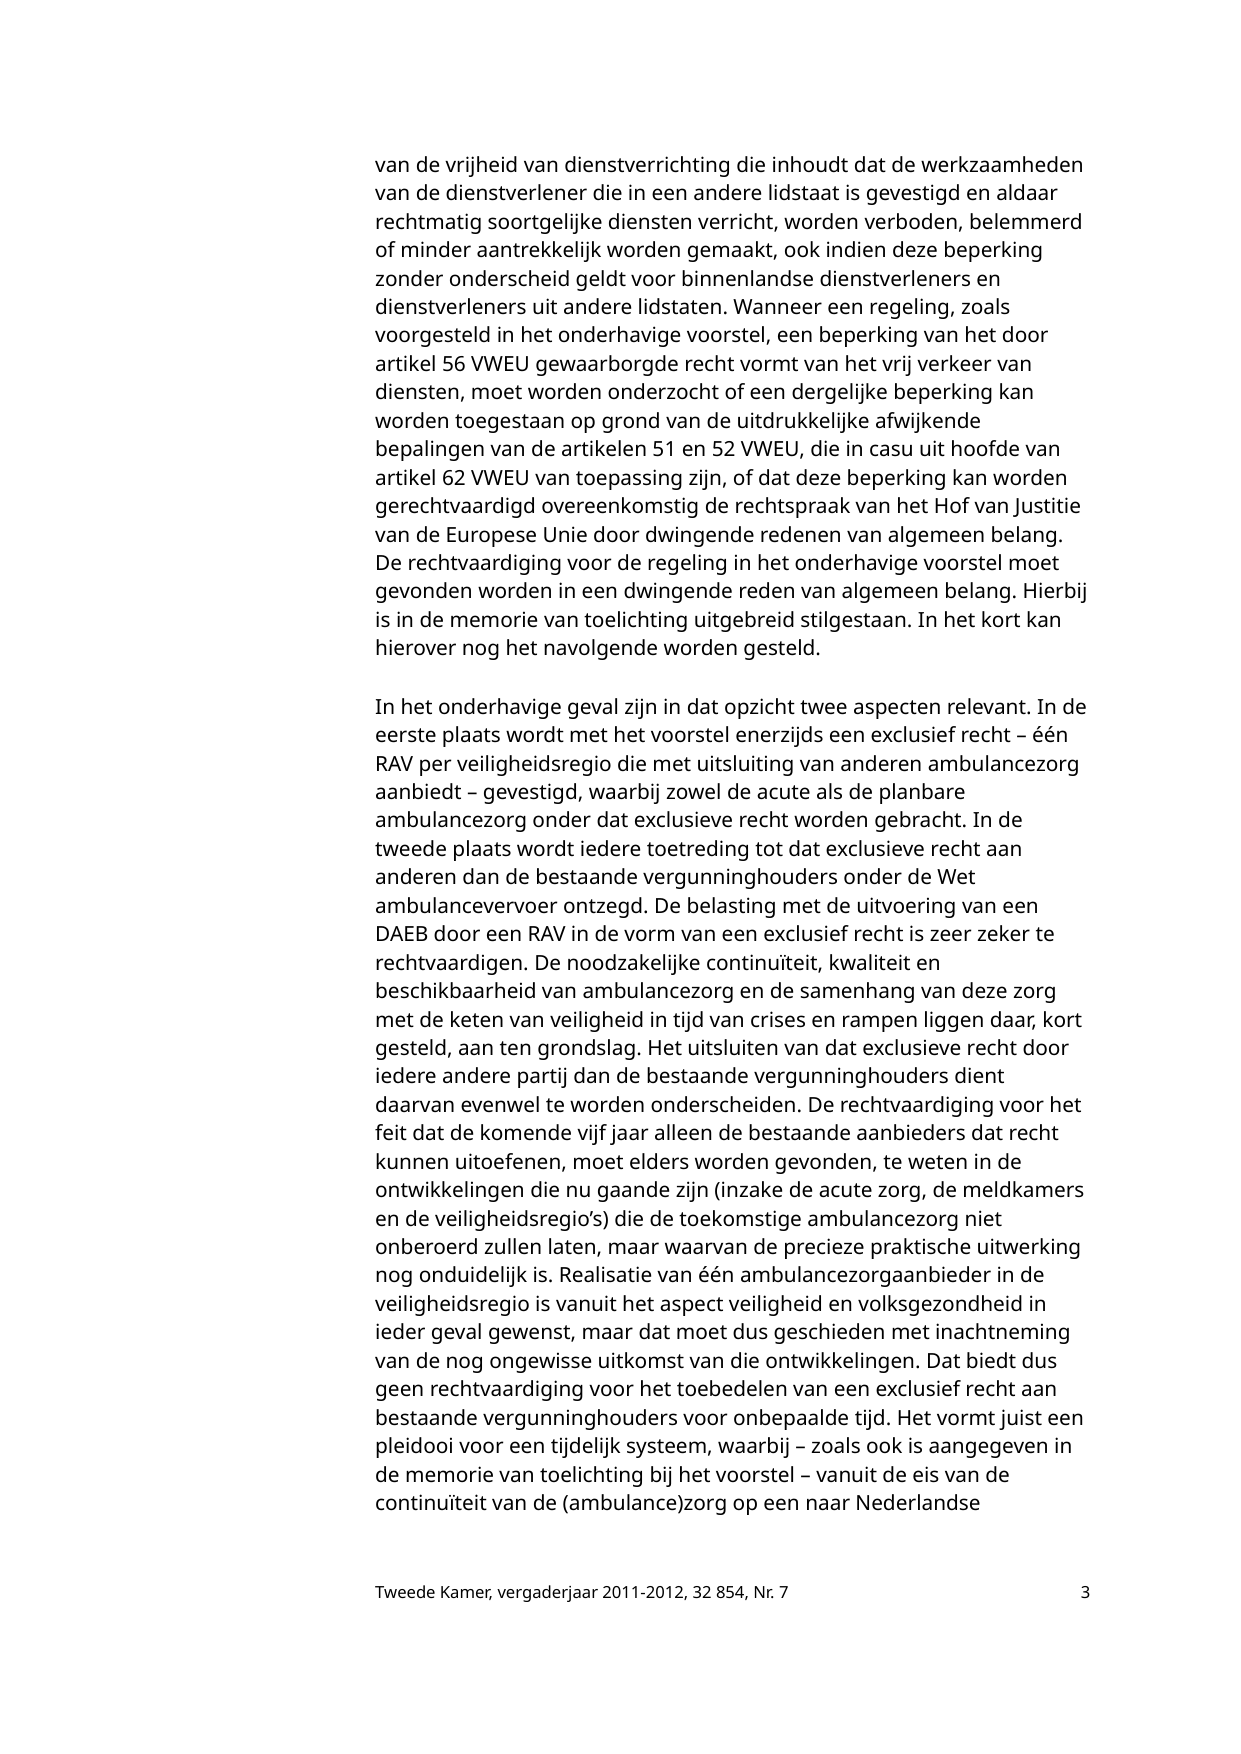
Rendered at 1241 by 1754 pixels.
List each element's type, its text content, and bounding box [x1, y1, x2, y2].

text In het onderhavige geval zijn in dat opzicht twee aspecten relevant. In de eerste plaats wordt met het voorstel enerzijds een exclusief recht – één RAV per veiligheidsregio die met uitsluiting van anderen ambulancezorg aanbiedt – gevestigd, waarbij zowel de acute als de planbare ambulancezorg onder dat exclusieve recht worden gebracht. In de tweede plaats wordt iedere toetreding tot dat exclusieve recht aan anderen dan de bestaande vergunninghouders onder de Wet ambulancevervoer ontzegd. De belasting met de uitvoering van een DAEB door een RAV in de vorm van een exclusief recht is zeer zeker te rechtvaardigen. De noodzakelijke continuïteit, kwaliteit en beschikbaarheid van ambulancezorg en de samenhang van deze zorg met de keten van veiligheid in tijd van crises en rampen liggen daar, kort gesteld, aan ten grondslag. Het uitsluiten van dat exclusieve recht door iedere andere partij dan de bestaande vergunninghouders dient daarvan evenwel te worden onderscheiden. De rechtvaardiging voor het feit dat de komende vijf jaar alleen de bestaande aanbieders dat recht kunnen uitoefenen, moet elders worden gevonden, te weten in de ontwikkelingen die nu gaande zijn (inzake de acute zorg, de meldkamers en de veiligheidsregio’s) die de toekomstige ambulancezorg niet onberoerd zullen laten, maar waarvan de precieze praktische uitwerking nog onduidelijk is. Realisatie van één ambulancezorgaanbieder in de veiligheidsregio is vanuit het aspect veiligheid en volksgezondheid in ieder geval gewenst, maar dat moet dus geschieden met inachtneming van de nog ongewisse uitkomst van die ontwikkelingen. Dat biedt dus geen rechtvaardiging voor het toebedelen van een exclusief recht aan bestaande vergunninghouders voor onbepaalde tijd. Het vormt juist een pleidooi voor een tijdelijk systeem, waarbij – zoals ook is aangegeven in de memorie van toelichting bij het voorstel – vanuit de eis van de continuïteit van de (ambulance)zorg op een naar Nederlandse [375, 692, 1090, 1517]
text van de vrijheid van dienstverrichting die inhoudt dat de werkzaamheden van de dienstverlener die in een andere lidstaat is gevestigd en aldaar rechtmatig soortgelijke diensten verricht, worden verboden, belemmerd of minder aantrekkelijk worden gemaakt, ook indien deze beperking zonder onderscheid geldt voor binnenlandse dienstverleners en dienstverleners uit andere lidstaten. Wanneer een regeling, zoals voorgesteld in het onderhavige voorstel, een beperking van het door artikel 56 VWEU gewaarborgde recht vormt van het vrij verkeer van diensten, moet worden onderzocht of een dergelijke beperking kan worden toegestaan op grond van de uitdrukkelijke afwijkende bepalingen van de artikelen 51 en 52 VWEU, die in casu uit hoofde van artikel 62 VWEU van toepassing zijn, of dat deze beperking kan worden gerechtvaardigd overeenkomstig de rechtspraak van het Hof van Justitie van de Europese Unie door dwingende redenen van algemeen belang. De rechtvaardiging voor de regeling in het onderhavige voorstel moet gevonden worden in een dwingende reden van algemeen belang. Hierbij is in de memorie van toelichting uitgebreid stilgestaan. In het kort kan hierover nog het navolgende worden gesteld. [375, 150, 1090, 662]
